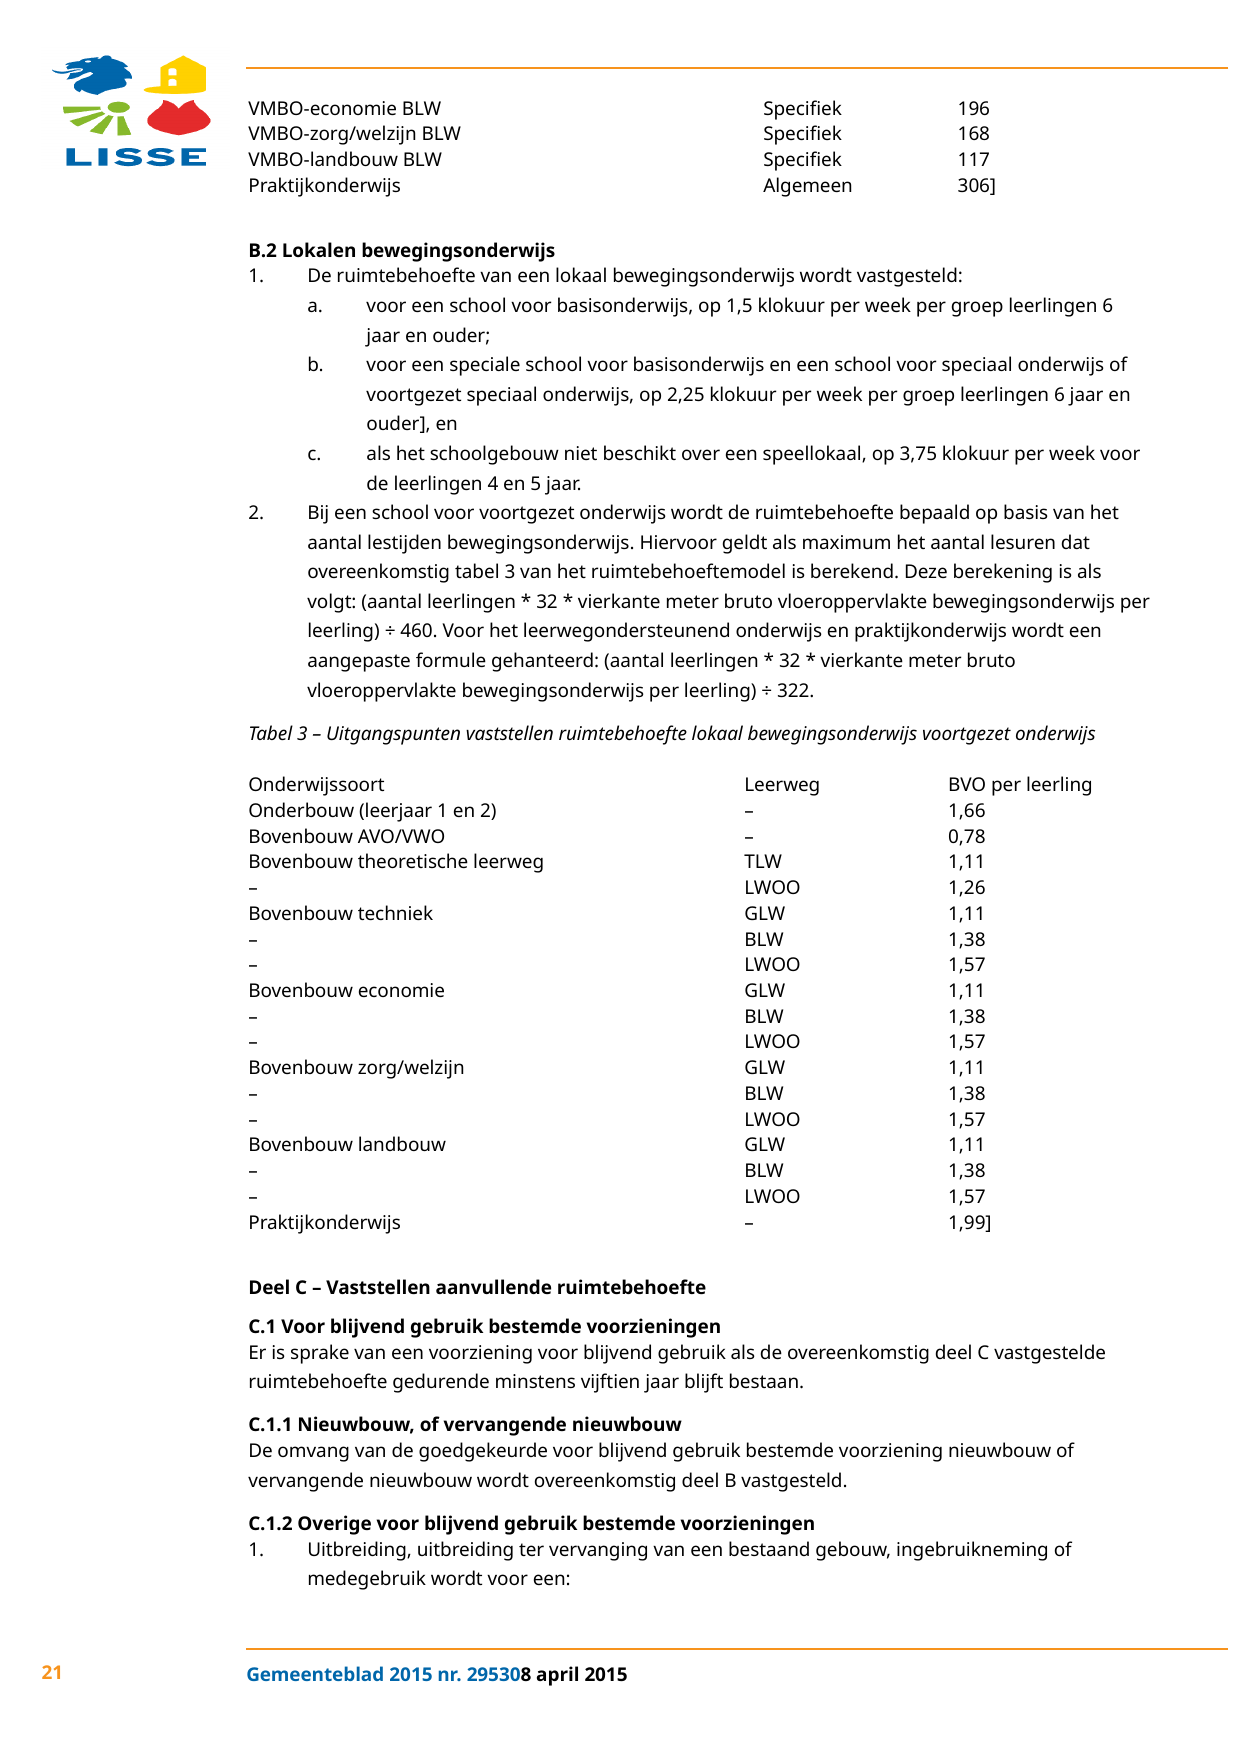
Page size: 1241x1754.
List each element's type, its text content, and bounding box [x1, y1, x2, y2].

table_cell 1,26 [948, 874, 1152, 900]
table_header Leerweg [744, 771, 948, 797]
table_cell Specifiek [763, 95, 957, 121]
table_cell – [248, 926, 744, 952]
table_cell Bovenbouw zorg/welzijn [248, 1055, 744, 1080]
table_cell BLW [744, 926, 948, 952]
table_cell GLW [744, 977, 948, 1003]
table_cell 0,78 [948, 823, 1152, 849]
text B.2 Lokalen bewegingsonderwijs [248, 237, 1152, 263]
table_cell 196 [958, 95, 1152, 121]
table_cell 1,57 [948, 1106, 1152, 1132]
table_cell Bovenbouw landbouw [248, 1132, 744, 1157]
table_cell 1,99] [948, 1209, 1152, 1234]
list voor een school voor basisonderwijs, op 1,5 klokuur per week per groep leerlingen 6 jaar en ouder; [307, 292, 1152, 348]
table_cell 1,38 [948, 926, 1152, 952]
table_cell LWOO [744, 952, 948, 977]
table_cell – [248, 1029, 744, 1054]
table_cell 1,11 [948, 1132, 1152, 1157]
table_cell 1,57 [948, 1029, 1152, 1054]
text Tabel 3 – Uitgangspunten vaststellen ruimtebehoefte lokaal bewegingsonderwijs voortgezet onderwijs [248, 720, 1152, 746]
table_cell – [248, 1158, 744, 1183]
picture [41, 47, 231, 172]
table_cell 1,38 [948, 1080, 1152, 1106]
table_cell LWOO [744, 1029, 948, 1054]
table_cell GLW [744, 900, 948, 926]
table_cell – [248, 1183, 744, 1209]
table_cell – [248, 1080, 744, 1106]
text C.1.2 Overige voor blijvend gebruik bestemde voorzieningen [248, 1510, 1152, 1536]
table_cell VMBO-economie BLW [248, 95, 763, 121]
table_cell BLW [744, 1080, 948, 1106]
table_cell 1,11 [948, 849, 1152, 874]
text De omvang van de goedgekeurde voor blijvend gebruik bestemde voorziening nieuwbouw of vervangende nieuwbouw wordt overeenkomstig deel B vastgesteld. [248, 1437, 1152, 1493]
table_cell GLW [744, 1055, 948, 1080]
table_cell 1,11 [948, 900, 1152, 926]
table_cell LWOO [744, 1106, 948, 1132]
table_cell 1,38 [948, 1158, 1152, 1183]
table_cell 1,57 [948, 1183, 1152, 1209]
list Bij een school voor voortgezet onderwijs wordt de ruimtebehoefte bepaald op basis van het aantal lestijden bewegingsonderwijs. Hiervoor geldt als maximum het aantal lesuren dat overeenkomstig tabel 3 van het ruimtebehoeftemodel is berekend. Deze berekening is als volgt: (aantal leerlingen * 32 * vierkante meter bruto vloeroppervlakte bewegingsonderwijs per leerling) ÷ 460. Voor het leerwegondersteunend onderwijs en praktijkonderwijs wordt een aangepaste formule gehanteerd: (aantal leerlingen * 32 * vierkante meter bruto vloeroppervlakte bewegingsonderwijs per leerling) ÷ 322. [248, 499, 1152, 703]
list De ruimtebehoefte van een lokaal bewegingsonderwijs wordt vastgesteld: [248, 263, 1152, 288]
table_cell 306] [958, 172, 1152, 198]
text Er is sprake van een voorziening voor blijvend gebruik als de overeenkomstig deel C vastgestelde ruimtebehoefte gedurende minstens vijftien jaar blijft bestaan. [248, 1339, 1152, 1394]
list Uitbreiding, uitbreiding ter vervanging van een bestaand gebouw, ingebruikneming of medegebruik wordt voor een: [248, 1536, 1152, 1591]
table_cell Onderbouw (leerjaar 1 en 2) [248, 797, 744, 823]
table_cell Specifiek [763, 146, 957, 172]
table_cell LWOO [744, 874, 948, 900]
table_cell 1,11 [948, 977, 1152, 1003]
table_cell GLW [744, 1132, 948, 1157]
table_cell – [248, 1003, 744, 1029]
table_cell Algemeen [763, 172, 957, 198]
table_cell Specifiek [763, 121, 957, 146]
table_cell 168 [958, 121, 1152, 146]
table_cell – [248, 1106, 744, 1132]
table_cell – [744, 1209, 948, 1234]
table_cell VMBO-landbouw BLW [248, 146, 763, 172]
table_cell Bovenbouw techniek [248, 900, 744, 926]
table_cell VMBO-zorg/welzijn BLW [248, 121, 763, 146]
table_cell 1,57 [948, 952, 1152, 977]
table_cell – [744, 823, 948, 849]
table_cell Bovenbouw theoretische leerweg [248, 849, 744, 874]
list als het schoolgebouw niet beschikt over een speellokaal, op 3,75 klokuur per week voor de leerlingen 4 en 5 jaar. [307, 440, 1152, 496]
table_cell TLW [744, 849, 948, 874]
table_cell Bovenbouw AVO/VWO [248, 823, 744, 849]
table_cell – [248, 874, 744, 900]
table_cell LWOO [744, 1183, 948, 1209]
table_header Onderwijssoort [248, 771, 744, 797]
table_cell Praktijkonderwijs [248, 172, 763, 198]
table_cell BLW [744, 1158, 948, 1183]
table_cell Bovenbouw economie [248, 977, 744, 1003]
table_cell 117 [958, 146, 1152, 172]
text C.1.1 Nieuwbouw, of vervangende nieuwbouw [248, 1412, 1152, 1437]
table_cell Praktijkonderwijs [248, 1209, 744, 1234]
text Deel C – Vaststellen aanvullende ruimtebehoefte [248, 1274, 1152, 1299]
table_cell 1,11 [948, 1055, 1152, 1080]
table_cell – [744, 797, 948, 823]
text C.1 Voor blijvend gebruik bestemde voorzieningen [248, 1313, 1152, 1339]
list voor een speciale school voor basisonderwijs en een school voor speciaal onderwijs of voortgezet speciaal onderwijs, op 2,25 klokuur per week per groep leerlingen 6 jaar en ouder], en [307, 351, 1152, 436]
table_cell 1,66 [948, 797, 1152, 823]
table_cell – [248, 952, 744, 977]
table_cell BLW [744, 1003, 948, 1029]
table_cell 1,38 [948, 1003, 1152, 1029]
table_header BVO per leerling [948, 771, 1152, 797]
